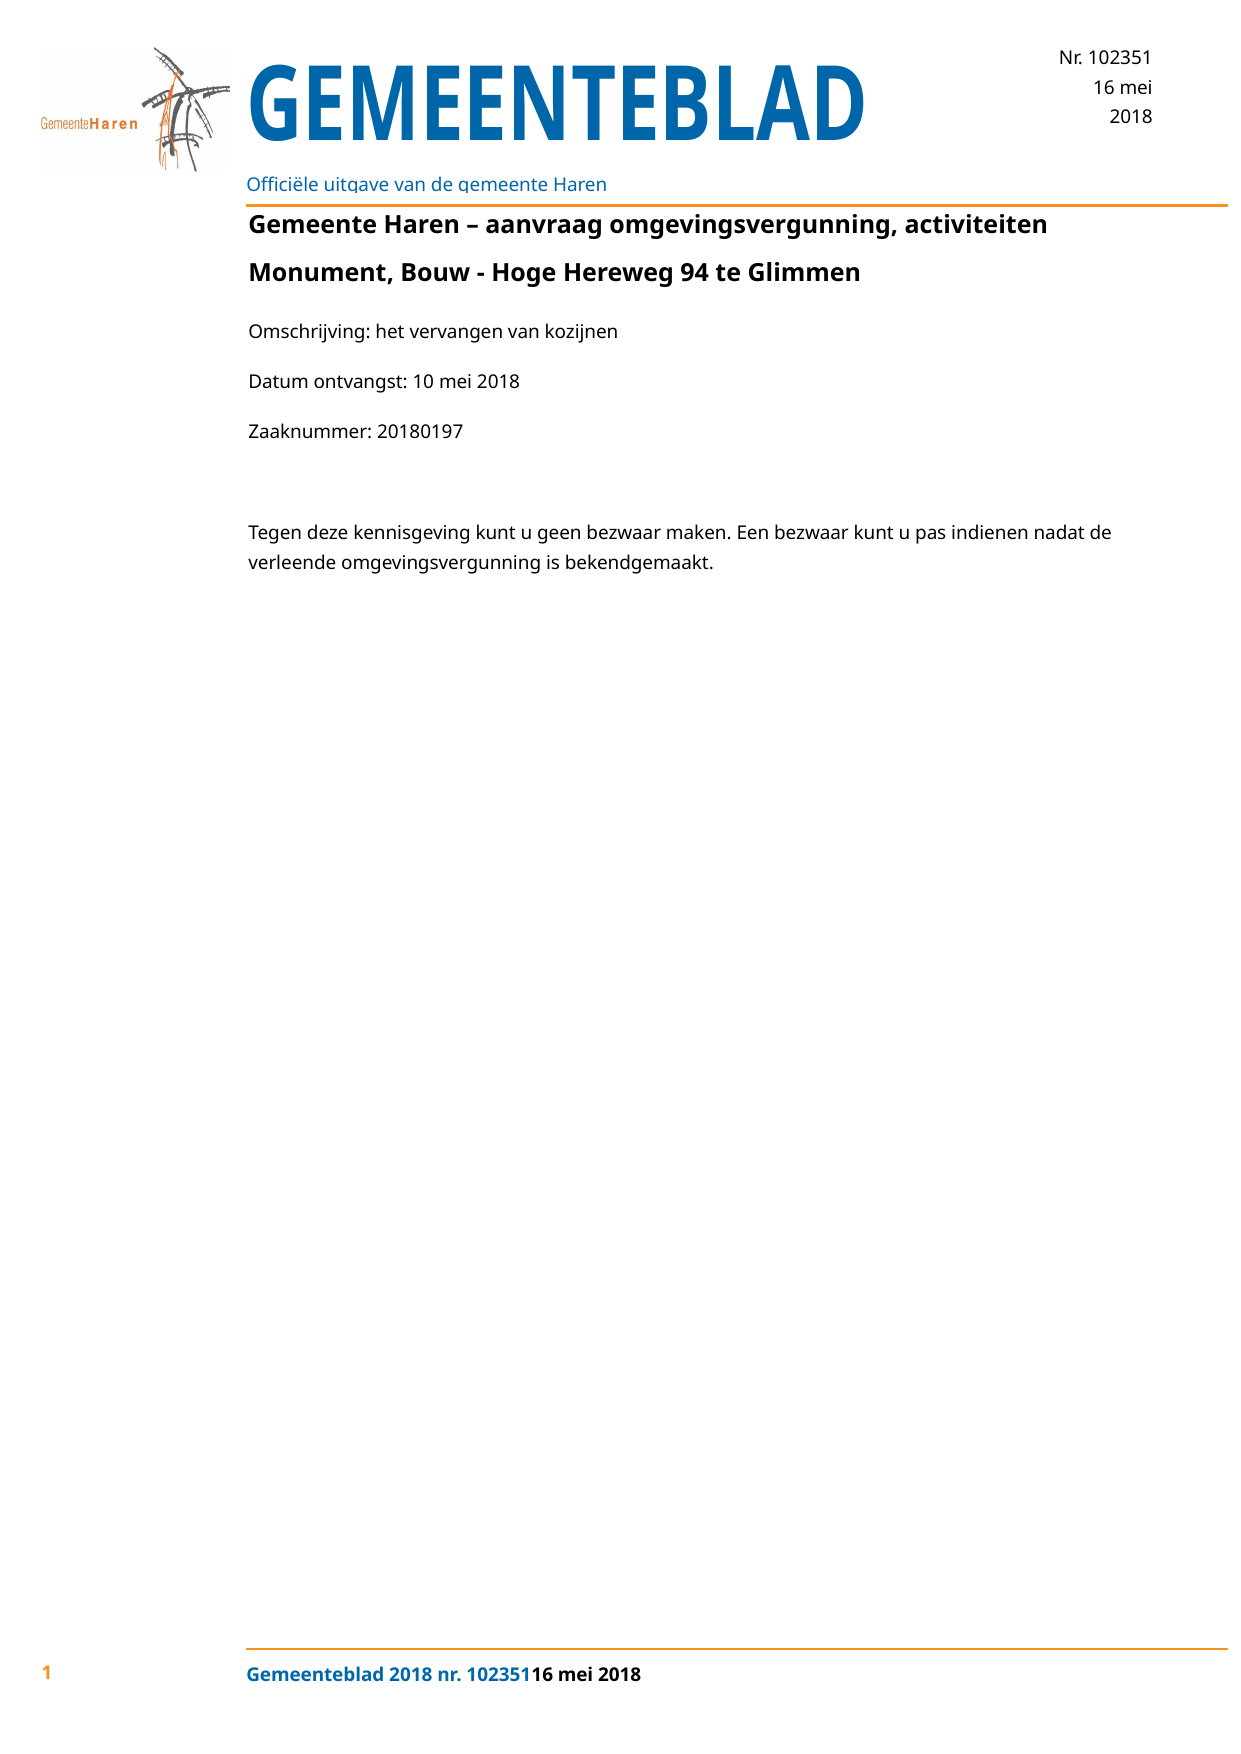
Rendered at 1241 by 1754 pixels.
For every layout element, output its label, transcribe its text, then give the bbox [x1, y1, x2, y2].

text Gemeente Haren – aanvraag omgevingsvergunning, activiteiten Monument, Bouw - Hoge Hereweg 94 te Glimmen [248, 207, 1152, 288]
text Zaaknummer: 20180197 [248, 419, 1152, 444]
text Tegen deze kennisgeving kunt u geen bezwaar maken. Een bezwaar kunt u pas indienen nadat de verleende omgevingsvergunning is bekendgemaakt. [248, 519, 1152, 575]
text Omschrijving: het vervangen van kozijnen [248, 318, 1152, 344]
text Datum ontvangst: 10 mei 2018 [248, 368, 1152, 394]
picture [41, 47, 231, 172]
